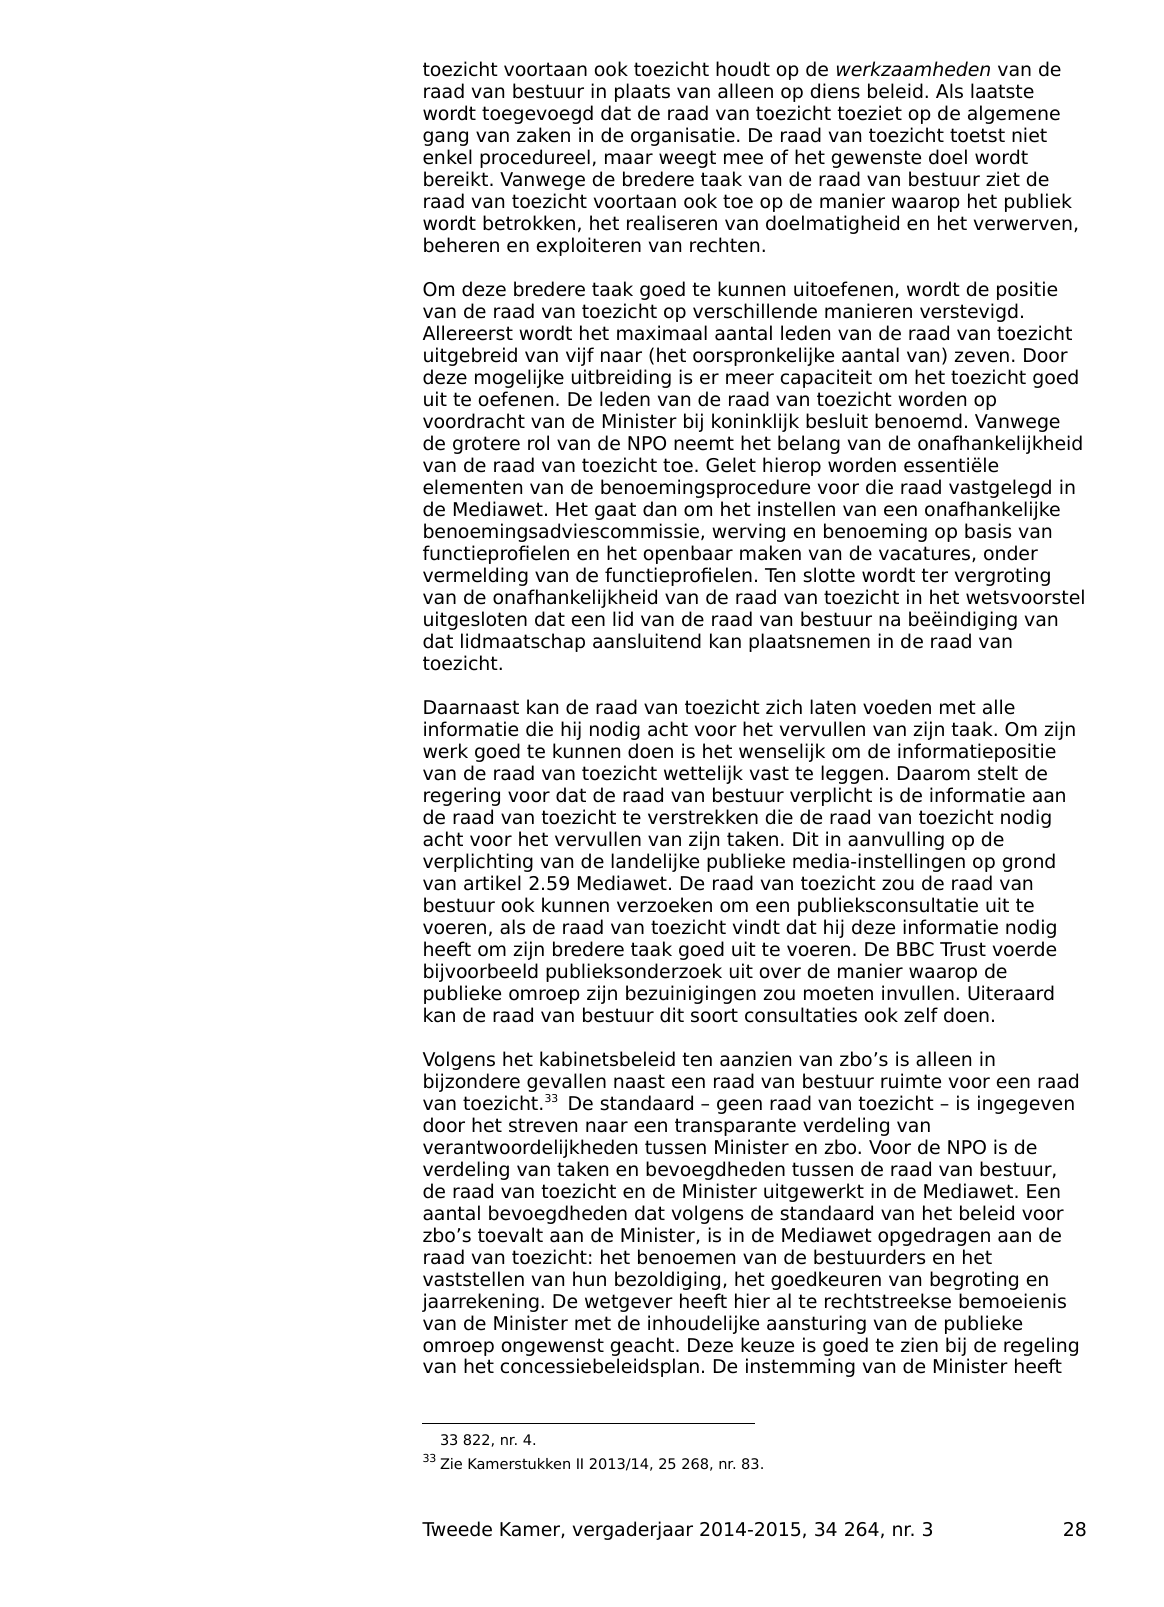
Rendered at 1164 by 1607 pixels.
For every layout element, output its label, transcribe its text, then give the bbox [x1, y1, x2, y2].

text Volgens het kabinetsbeleid ten aanzien van zbo’s is alleen in bijzondere gevallen naast een raad van bestuur ruimte voor een raad van toezicht. De standaard – geen raad van toezicht – is ingegeven door het streven naar een transparante verdeling van verantwoordelijkheden tussen Minister en zbo. Voor de NPO is de verdeling van taken en bevoegdheden tussen de raad van bestuur, de raad van toezicht en de Minister uitgewerkt in de Mediawet. Een aantal bevoegdheden dat volgens de standaard van het beleid voor zbo’s toevalt aan de Minister, is in de Mediawet opgedragen aan de raad van toezicht: het benoemen van de bestuurders en het vaststellen van hun bezoldiging, het goedkeuren van begroting en jaarrekening. De wetgever heeft hier al te rechtstreekse bemoeienis van de Minister met de inhoudelijke aansturing van de publieke omroep ongewenst geacht. Deze keuze is goed te zien bij de regeling van het concessiebeleidsplan. De instemming van de Minister heeft [422, 1049, 1087, 1378]
text Zie Kamerstukken II 2013/14, 25 268, nr. 83. [422, 1452, 1087, 1474]
text Daarnaast kan de raad van toezicht zich laten voeden met alle informatie die hij nodig acht voor het vervullen van zijn taak. Om zijn werk goed te kunnen doen is het wenselijk om de informatiepositie van de raad van toezicht wettelijk vast te leggen. Daarom stelt de regering voor dat de raad van bestuur verplicht is de informatie aan de raad van toezicht te verstrekken die de raad van toezicht nodig acht voor het vervullen van zijn taken. Dit in aanvulling op de verplichting van de landelijke publieke media-instellingen op grond van artikel 2.59 Mediawet. De raad van toezicht zou de raad van bestuur ook kunnen verzoeken om een publieksconsultatie uit te voeren, als de raad van toezicht vindt dat hij deze informatie nodig heeft om zijn bredere taak goed uit te voeren. De BBC Trust voerde bijvoorbeeld publieksonderzoek uit over de manier waarop de publieke omroep zijn bezuinigingen zou moeten invullen. Uiteraard kan de raad van bestuur dit soort consultaties ook zelf doen. [422, 697, 1087, 1027]
text Om deze bredere taak goed te kunnen uitoefenen, wordt de positie van de raad van toezicht op verschillende manieren verstevigd. Allereerst wordt het maximaal aantal leden van de raad van toezicht uitgebreid van vijf naar (het oorspronkelijke aantal van) zeven. Door deze mogelijke uitbreiding is er meer capaciteit om het toezicht goed uit te oefenen. De leden van de raad van toezicht worden op voordracht van de Minister bij koninklijk besluit benoemd. Vanwege de grotere rol van de NPO neemt het belang van de onafhankelijkheid van de raad van toezicht toe. Gelet hierop worden essentiële elementen van de benoemingsprocedure voor die raad vastgelegd in de Mediawet. Het gaat dan om het instellen van een onafhankelijke benoemingsadviescommissie, werving en benoeming op basis van functieprofielen en het openbaar maken van de vacatures, onder vermelding van de functieprofielen. Ten slotte wordt ter vergroting van de onafhankelijkheid van de raad van toezicht in het wetsvoorstel uitgesloten dat een lid van de raad van bestuur na beëindiging van dat lidmaatschap aansluitend kan plaatsnemen in de raad van toezicht. [422, 279, 1087, 675]
text 33 822, nr. 4. [422, 1432, 1087, 1449]
text toezicht voortaan ook toezicht houdt op de werkzaamheden van de raad van bestuur in plaats van alleen op diens beleid. Als laatste wordt toegevoegd dat de raad van toezicht toeziet op de algemene gang van zaken in de organisatie. De raad van toezicht toetst niet enkel procedureel, maar weegt mee of het gewenste doel wordt bereikt. Vanwege de bredere taak van de raad van bestuur ziet de raad van toezicht voortaan ook toe op de manier waarop het publiek wordt betrokken, het realiseren van doelmatigheid en het verwerven, beheren en exploiteren van rechten. [422, 59, 1087, 257]
